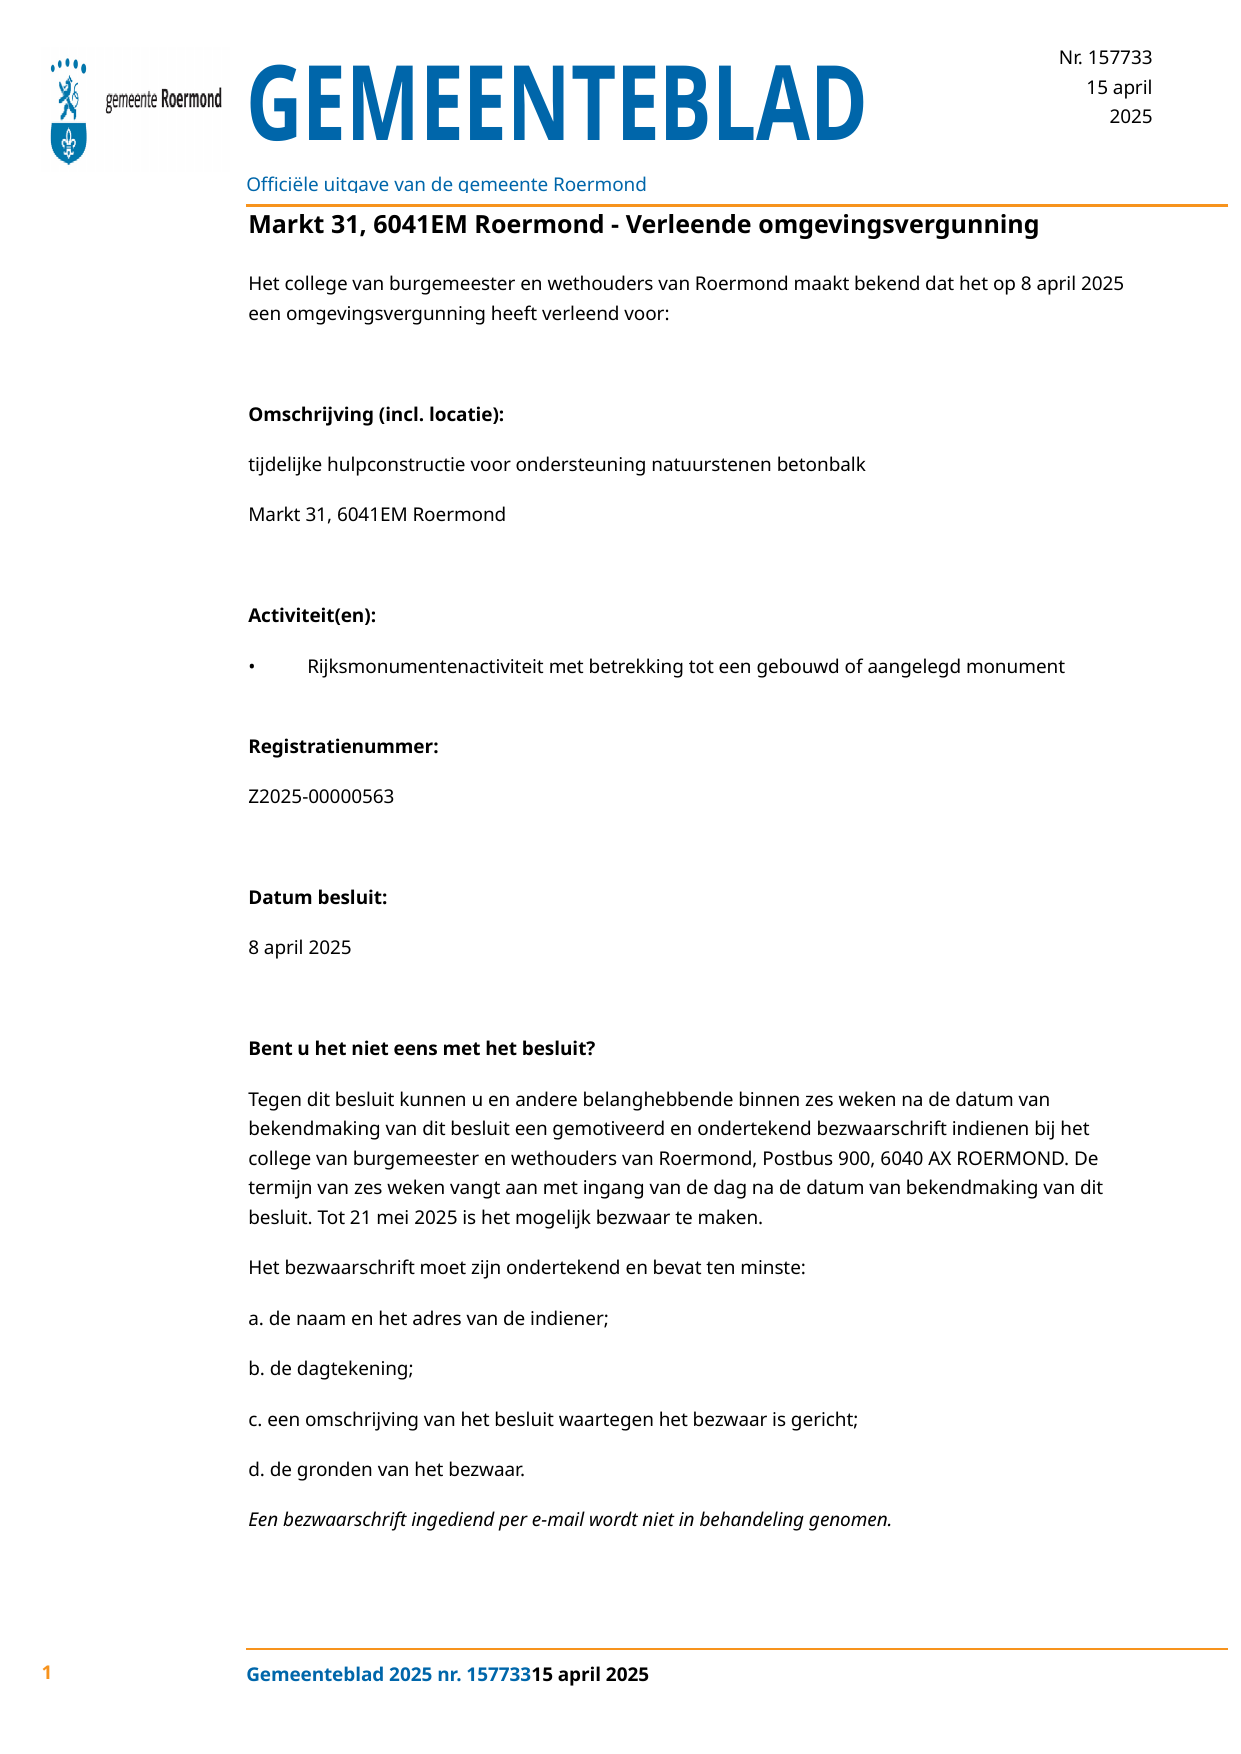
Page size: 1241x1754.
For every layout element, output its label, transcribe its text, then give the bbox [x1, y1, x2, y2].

text Z2025-00000563 [248, 783, 1152, 809]
text b. de dagtekening; [248, 1355, 1152, 1381]
text Bent u het niet eens met het besluit? [248, 1035, 1152, 1061]
text c. een omschrijving van het besluit waartegen het bezwaar is gericht; [248, 1406, 1152, 1431]
text Omschrijving (incl. locatie): [248, 401, 1152, 426]
text Een bezwaarschrift ingediend per e-mail wordt niet in behandeling genomen. [248, 1507, 1152, 1532]
text Het bezwaarschrift moet zijn ondertekend en bevat ten minste: [248, 1254, 1152, 1280]
text Markt 31, 6041EM Roermond - Verleende omgevingsvergunning [248, 207, 1152, 241]
picture [41, 47, 231, 172]
text Markt 31, 6041EM Roermond [248, 502, 1152, 527]
text Registratienummer: [248, 733, 1152, 758]
text Het college van burgemeester en wethouders van Roermond maakt bekend dat het op 8 april 2025 een omgevingsvergunning heeft verleend voor: [248, 270, 1152, 326]
text a. de naam en het adres van de indiener; [248, 1305, 1152, 1331]
text Activiteit(en): [248, 602, 1152, 628]
text d. de gronden van het bezwaar. [248, 1456, 1152, 1482]
text tijdelijke hulpconstructie voor ondersteuning natuurstenen betonbalk [248, 451, 1152, 477]
text Datum besluit: [248, 884, 1152, 910]
text 8 april 2025 [248, 934, 1152, 960]
text Tegen dit besluit kunnen u en andere belanghebbende binnen zes weken na de datum van bekendmaking van dit besluit een gemotiveerd en ondertekend bezwaarschrift indienen bij het college van burgemeester en wethouders van Roermond, Postbus 900, 6040 AX ROERMOND. De termijn van zes weken vangt aan met ingang van de dag na de datum van bekendmaking van dit besluit. Tot 21 mei 2025 is het mogelijk bezwaar te maken. [248, 1086, 1152, 1230]
list Rijksmonumentenactiviteit met betrekking tot een gebouwd of aangelegd monument [248, 653, 1152, 678]
